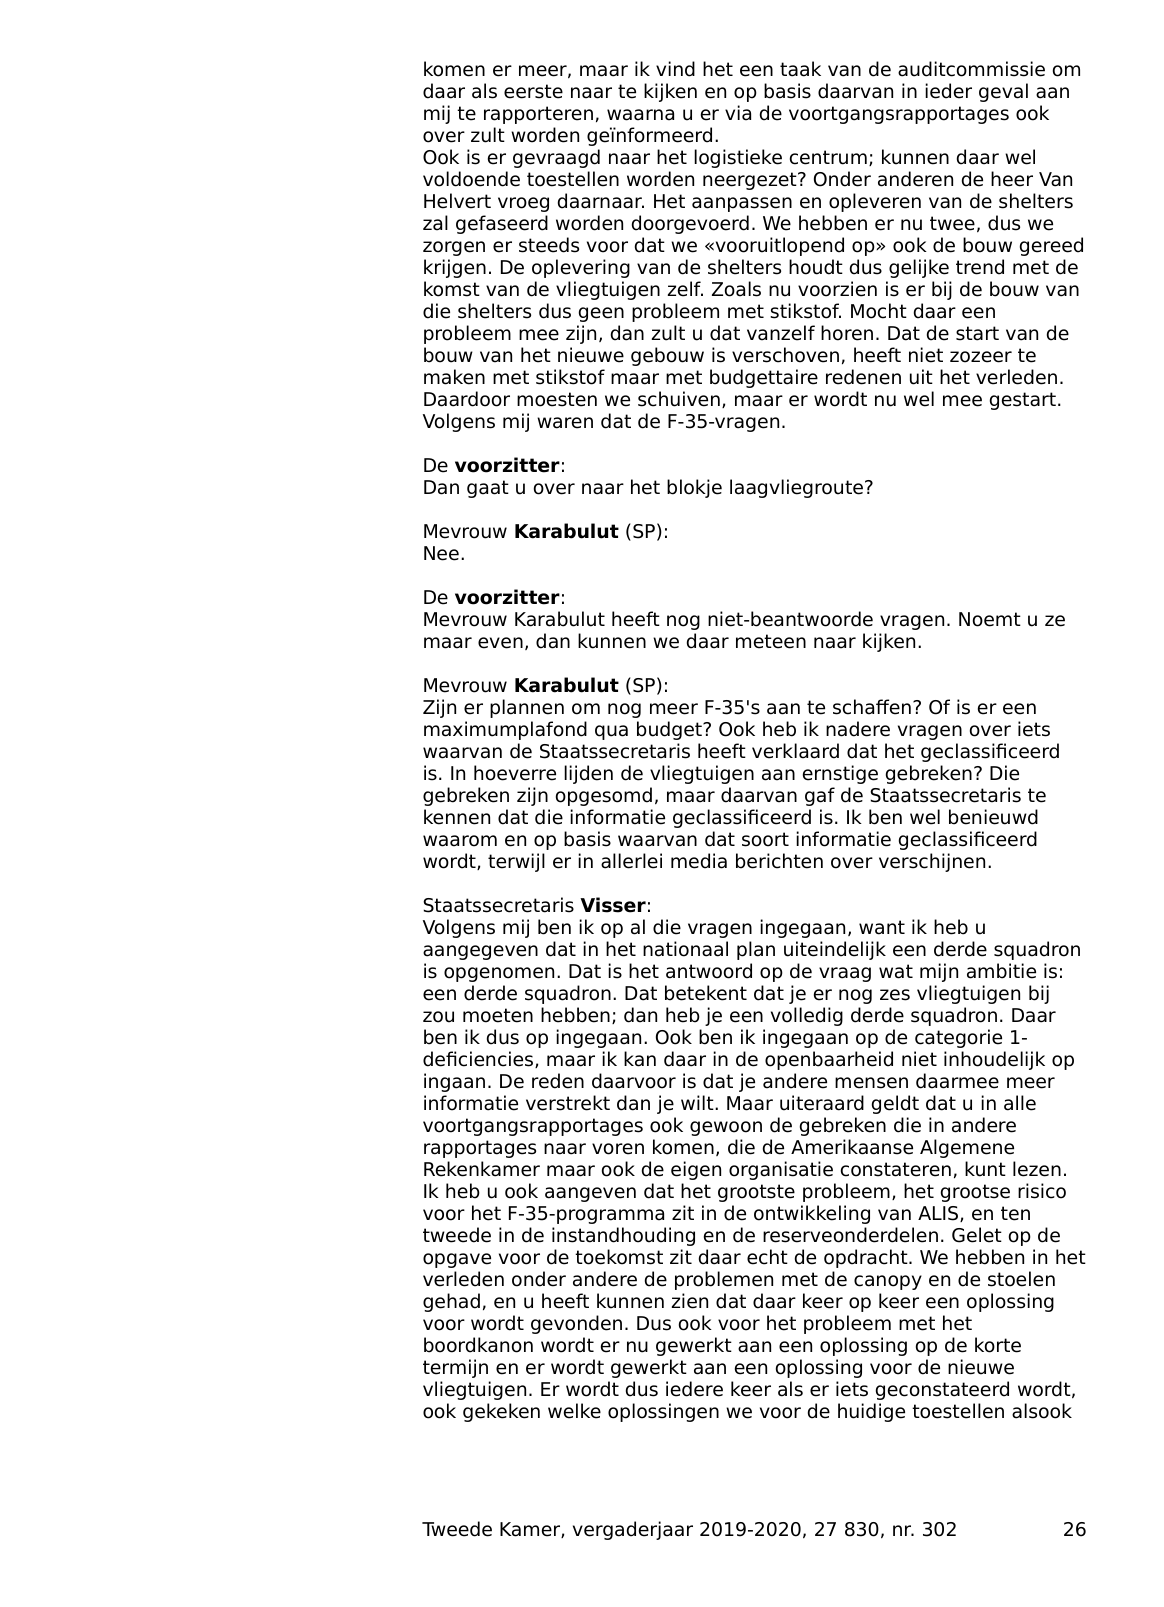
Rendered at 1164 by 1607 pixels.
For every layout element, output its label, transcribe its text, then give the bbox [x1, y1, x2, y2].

text Mevrouw Karabulut heeft nog niet-beantwoorde vragen. Noemt u ze maar even, dan kunnen we daar meteen naar kijken. [422, 609, 1087, 653]
text Mevrouw Karabulut (SP): [422, 521, 1087, 543]
text De voorzitter: [422, 455, 1087, 477]
text Mevrouw Karabulut (SP): [422, 675, 1087, 697]
text Volgens mij ben ik op al die vragen ingegaan, want ik heb u aangegeven dat in het nationaal plan uiteindelijk een derde squadron is opgenomen. Dat is het antwoord op de vraag wat mijn ambitie is: een derde squadron. Dat betekent dat je er nog zes vliegtuigen bij zou moeten hebben; dan heb je een volledig derde squadron. Daar ben ik dus op ingegaan. Ook ben ik ingegaan op de categorie 1-deficiencies, maar ik kan daar in de openbaarheid niet inhoudelijk op ingaan. De reden daarvoor is dat je andere mensen daarmee meer informatie verstrekt dan je wilt. Maar uiteraard geldt dat u in alle voortgangsrapportages ook gewoon de gebreken die in andere rapportages naar voren komen, die de Amerikaanse Algemene Rekenkamer maar ook de eigen organisatie constateren, kunt lezen. Ik heb u ook aangeven dat het grootste probleem, het grootse risico voor het F-35-programma zit in de ontwikkeling van ALIS, en ten tweede in de instandhouding en de reserveonderdelen. Gelet op de opgave voor de toekomst zit daar echt de opdracht. We hebben in het verleden onder andere de problemen met de canopy en de stoelen gehad, en u heeft kunnen zien dat daar keer op keer een oplossing voor wordt gevonden. Dus ook voor het probleem met het boordkanon wordt er nu gewerkt aan een oplossing op de korte termijn en er wordt gewerkt aan een oplossing voor de nieuwe vliegtuigen. Er wordt dus iedere keer als er iets geconstateerd wordt, ook gekeken welke oplossingen we voor de huidige toestellen alsook [422, 917, 1087, 1423]
text Zijn er plannen om nog meer F-35's aan te schaffen? Of is er een maximumplafond qua budget? Ook heb ik nadere vragen over iets waarvan de Staatssecretaris heeft verklaard dat het geclassificeerd is. In hoeverre lijden de vliegtuigen aan ernstige gebreken? Die gebreken zijn opgesomd, maar daarvan gaf de Staatssecretaris te kennen dat die informatie geclassificeerd is. Ik ben wel benieuwd waarom en op basis waarvan dat soort informatie geclassificeerd wordt, terwijl er in allerlei media berichten over verschijnen. [422, 697, 1087, 873]
text Dan gaat u over naar het blokje laagvliegroute? [422, 477, 1087, 499]
text De voorzitter: [422, 587, 1087, 609]
text Nee. [422, 543, 1087, 565]
text Volgens mij waren dat de F-35-vragen. [422, 411, 1087, 433]
text Staatssecretaris Visser: [422, 895, 1087, 917]
text komen er meer, maar ik vind het een taak van de auditcommissie om daar als eerste naar te kijken en op basis daarvan in ieder geval aan mij te rapporteren, waarna u er via de voortgangsrapportages ook over zult worden geïnformeerd. [422, 59, 1087, 147]
text Ook is er gevraagd naar het logistieke centrum; kunnen daar wel voldoende toestellen worden neergezet? Onder anderen de heer Van Helvert vroeg daarnaar. Het aanpassen en opleveren van de shelters zal gefaseerd worden doorgevoerd. We hebben er nu twee, dus we zorgen er steeds voor dat we «vooruitlopend op» ook de bouw gereed krijgen. De oplevering van de shelters houdt dus gelijke trend met de komst van de vliegtuigen zelf. Zoals nu voorzien is er bij de bouw van die shelters dus geen probleem met stikstof. Mocht daar een probleem mee zijn, dan zult u dat vanzelf horen. Dat de start van de bouw van het nieuwe gebouw is verschoven, heeft niet zozeer te maken met stikstof maar met budgettaire redenen uit het verleden. Daardoor moesten we schuiven, maar er wordt nu wel mee gestart. [422, 147, 1087, 411]
